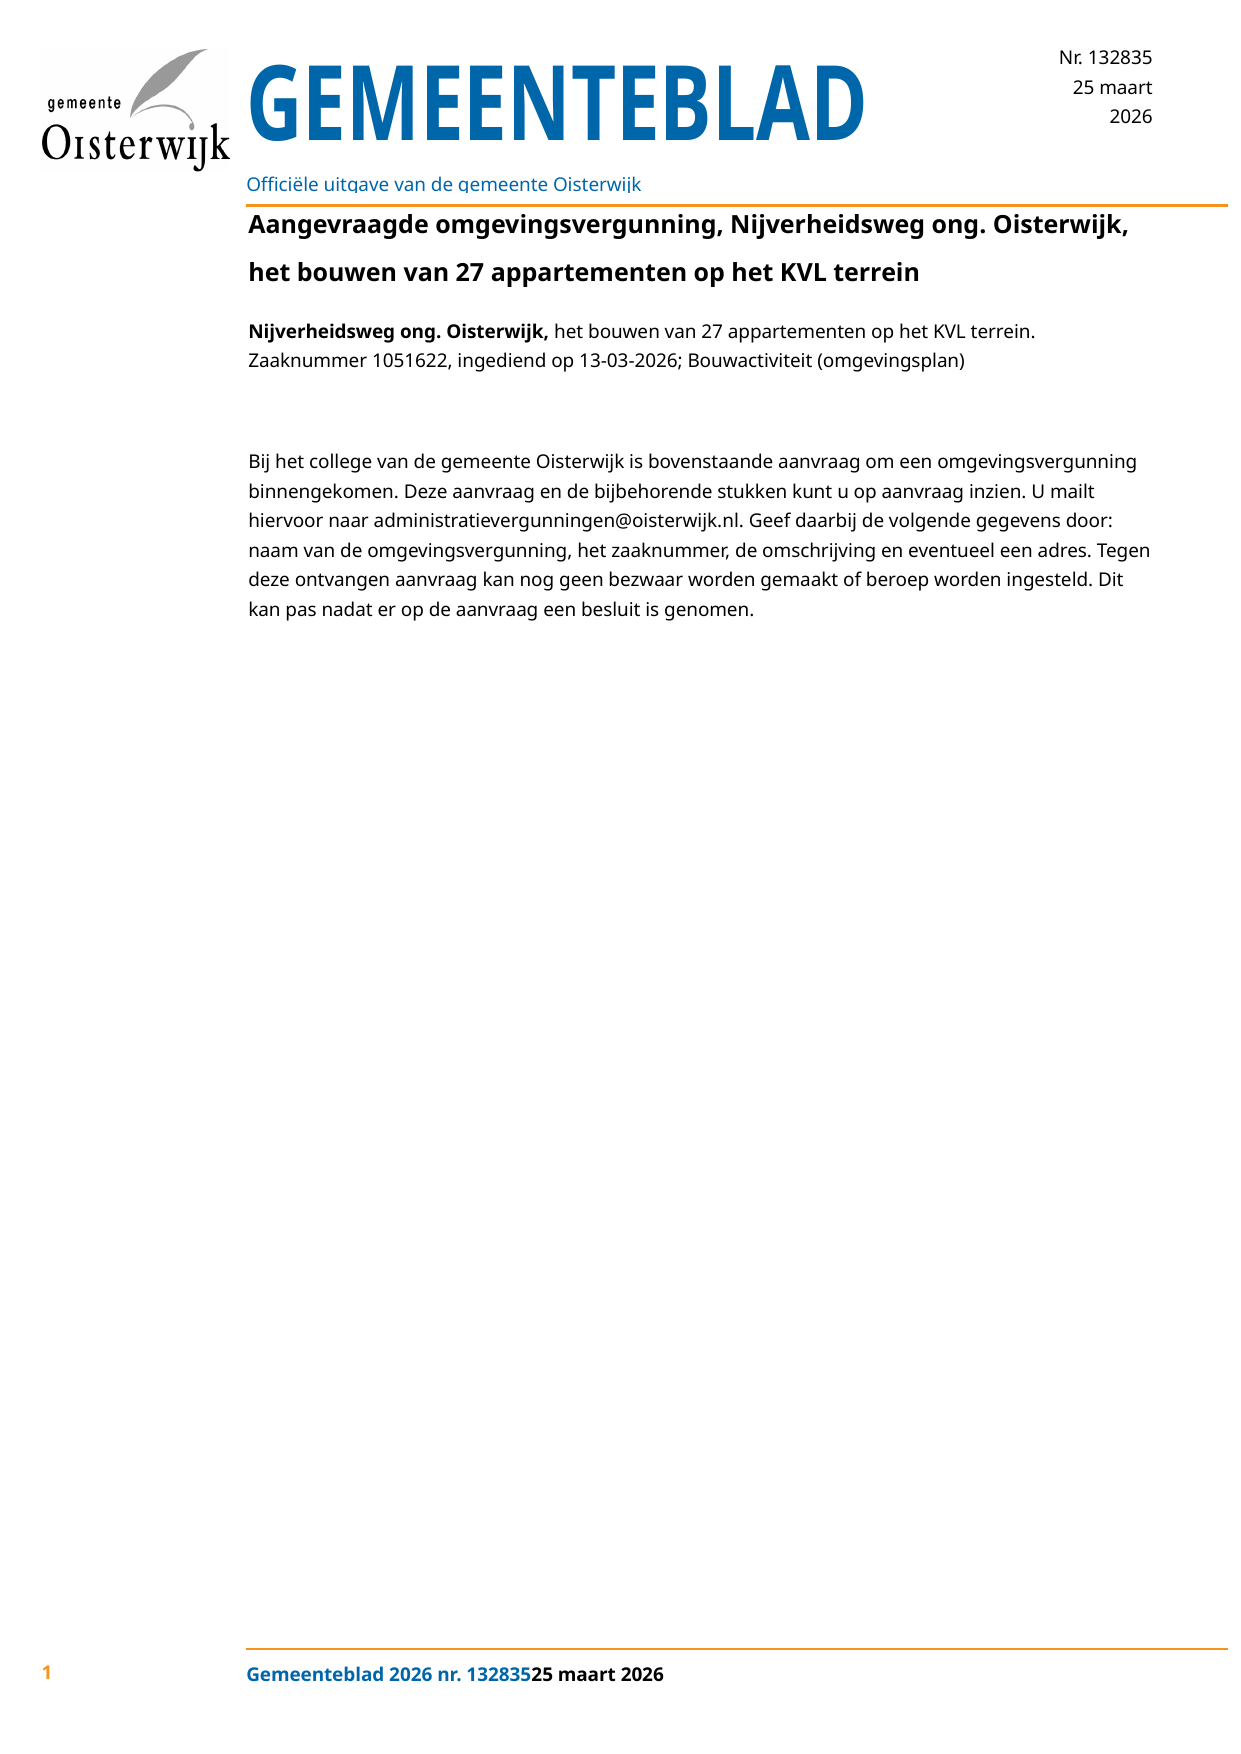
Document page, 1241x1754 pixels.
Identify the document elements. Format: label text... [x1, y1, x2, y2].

text Nijverheidsweg ong. Oisterwijk, het bouwen van 27 appartementen op het KVL terrein. Zaaknummer 1051622, ingediend op 13-03-2026; Bouwactiviteit (omgevingsplan) [248, 318, 1152, 373]
picture [41, 47, 231, 172]
text Bij het college van de gemeente Oisterwijk is bovenstaande aanvraag om een omgevingsvergunning binnengekomen. Deze aanvraag en de bijbehorende stukken kunt u op aanvraag inzien. U mailt hiervoor naar administratievergunningen@oisterwijk.nl. Geef daarbij de volgende gegevens door: naam van de omgevingsvergunning, het zaaknummer, de omschrijving en eventueel een adres. Tegen deze ontvangen aanvraag kan nog geen bezwaar worden gemaakt of beroep worden ingesteld. Dit kan pas nadat er op de aanvraag een besluit is genomen. [248, 448, 1152, 622]
text Aangevraagde omgevingsvergunning, Nijverheidsweg ong. Oisterwijk, het bouwen van 27 appartementen op het KVL terrein [248, 207, 1152, 288]
